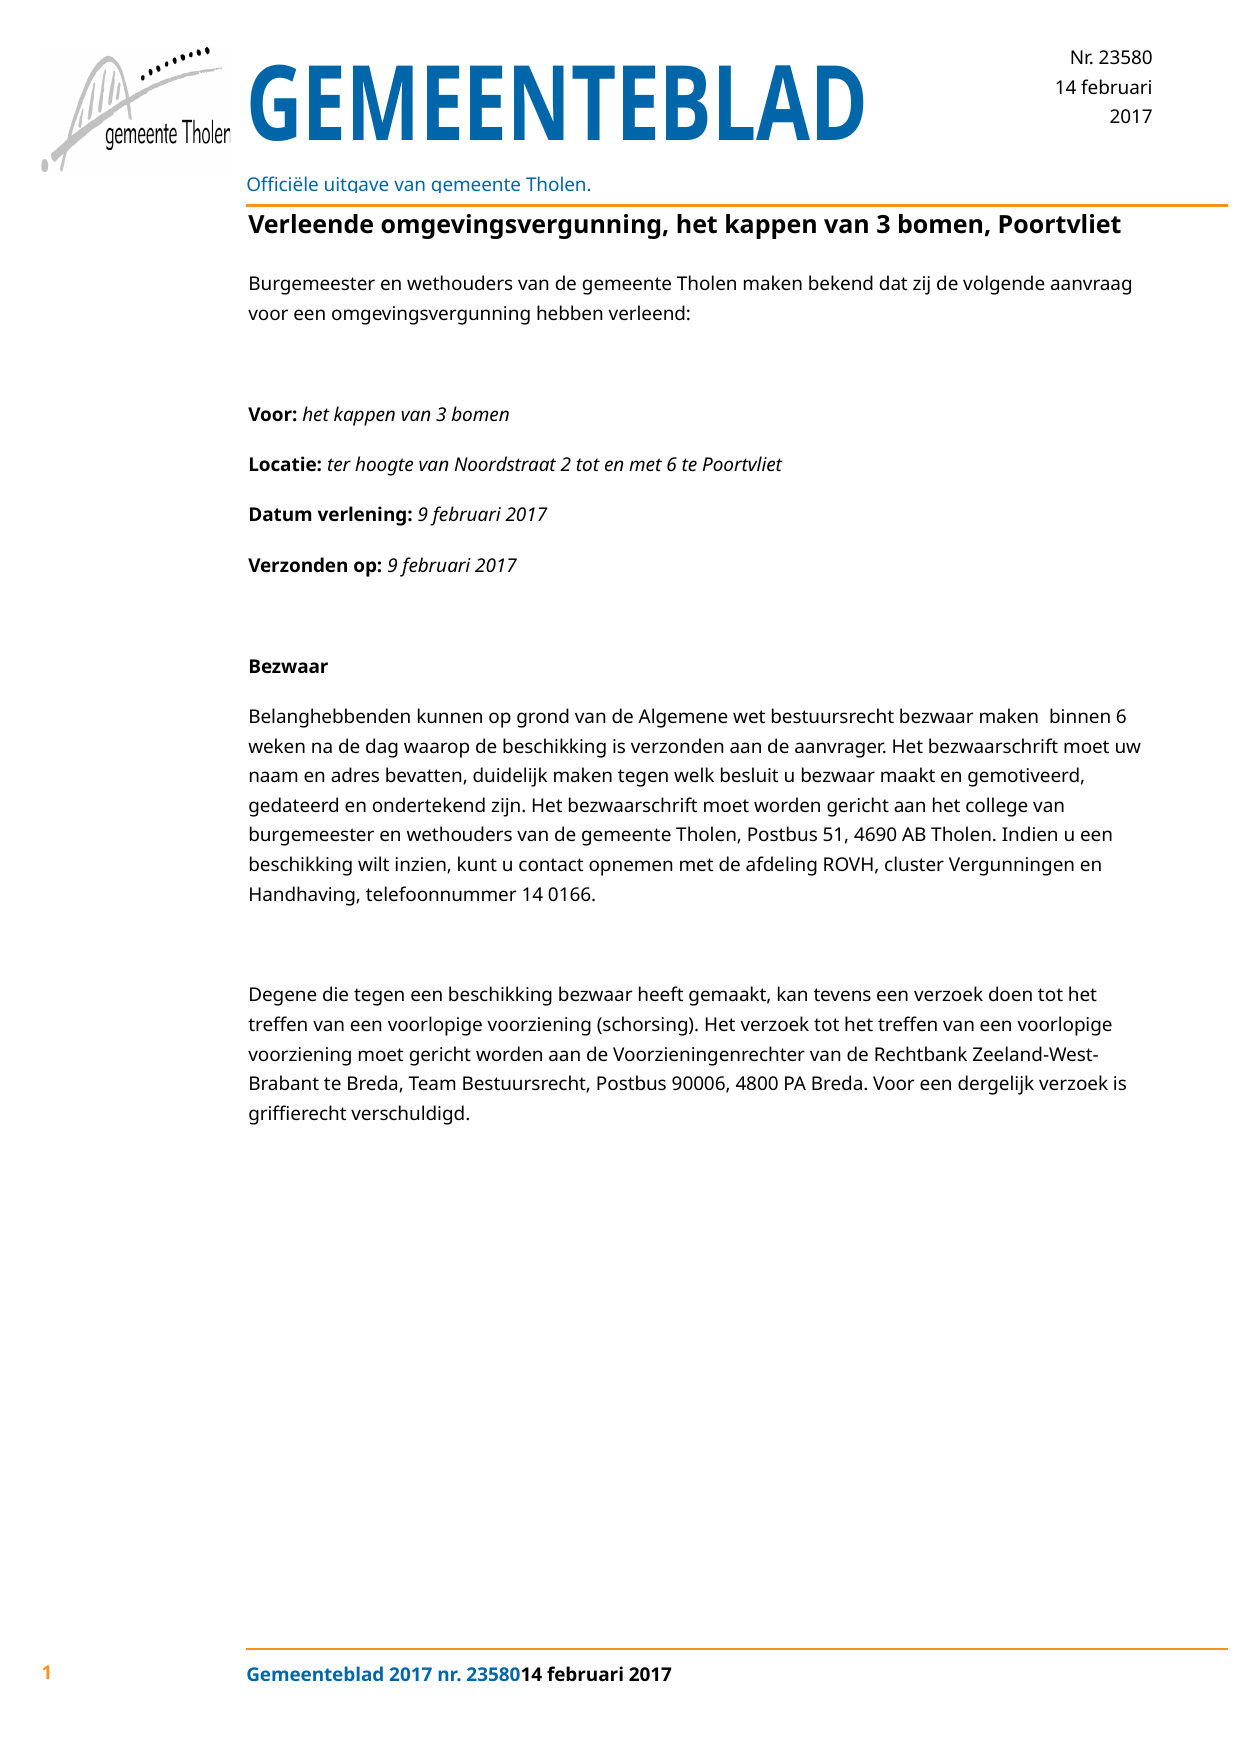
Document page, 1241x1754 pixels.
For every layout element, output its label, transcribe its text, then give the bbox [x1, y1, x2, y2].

text Burgemeester en wethouders van de gemeente Tholen maken bekend dat zij de volgende aanvraag voor een omgevingsvergunning hebben verleend: [248, 270, 1152, 326]
text Locatie: ter hoogte van Noordstraat 2 tot en met 6 te Poortvliet [248, 451, 1152, 477]
text Degene die tegen een beschikking bezwaar heeft gemaakt, kan tevens een verzoek doen tot het treffen van een voorlopige voorziening (schorsing). Het verzoek tot het treffen van een voorlopige voorziening moet gericht worden aan de Voorzieningenrechter van de Rechtbank Zeeland-West-Brabant te Breda, Team Bestuursrecht, Postbus 90006, 4800 PA Breda. Voor een dergelijk verzoek is griffierecht verschuldigd. [248, 982, 1152, 1126]
text Bezwaar [248, 653, 1152, 678]
text Voor: het kappen van 3 bomen [248, 401, 1152, 426]
text Verzonden op: 9 februari 2017 [248, 552, 1152, 578]
text Datum verlening: 9 februari 2017 [248, 502, 1152, 527]
picture [41, 47, 231, 172]
text Belanghebbenden kunnen op grond van de Algemene wet bestuursrecht bezwaar maken binnen 6 weken na de dag waarop de beschikking is verzonden aan de aanvrager. Het bezwaarschrift moet uw naam en adres bevatten, duidelijk maken tegen welk besluit u bezwaar maakt en gemotiveerd, gedateerd en ondertekend zijn. Het bezwaarschrift moet worden gericht aan het college van burgemeester en wethouders van de gemeente Tholen, Postbus 51, 4690 AB Tholen. Indien u een beschikking wilt inzien, kunt u contact opnemen met de afdeling ROVH, cluster Vergunningen en Handhaving, telefoonnummer 14 0166. [248, 703, 1152, 906]
text Verleende omgevingsvergunning, het kappen van 3 bomen, Poortvliet [248, 207, 1152, 241]
